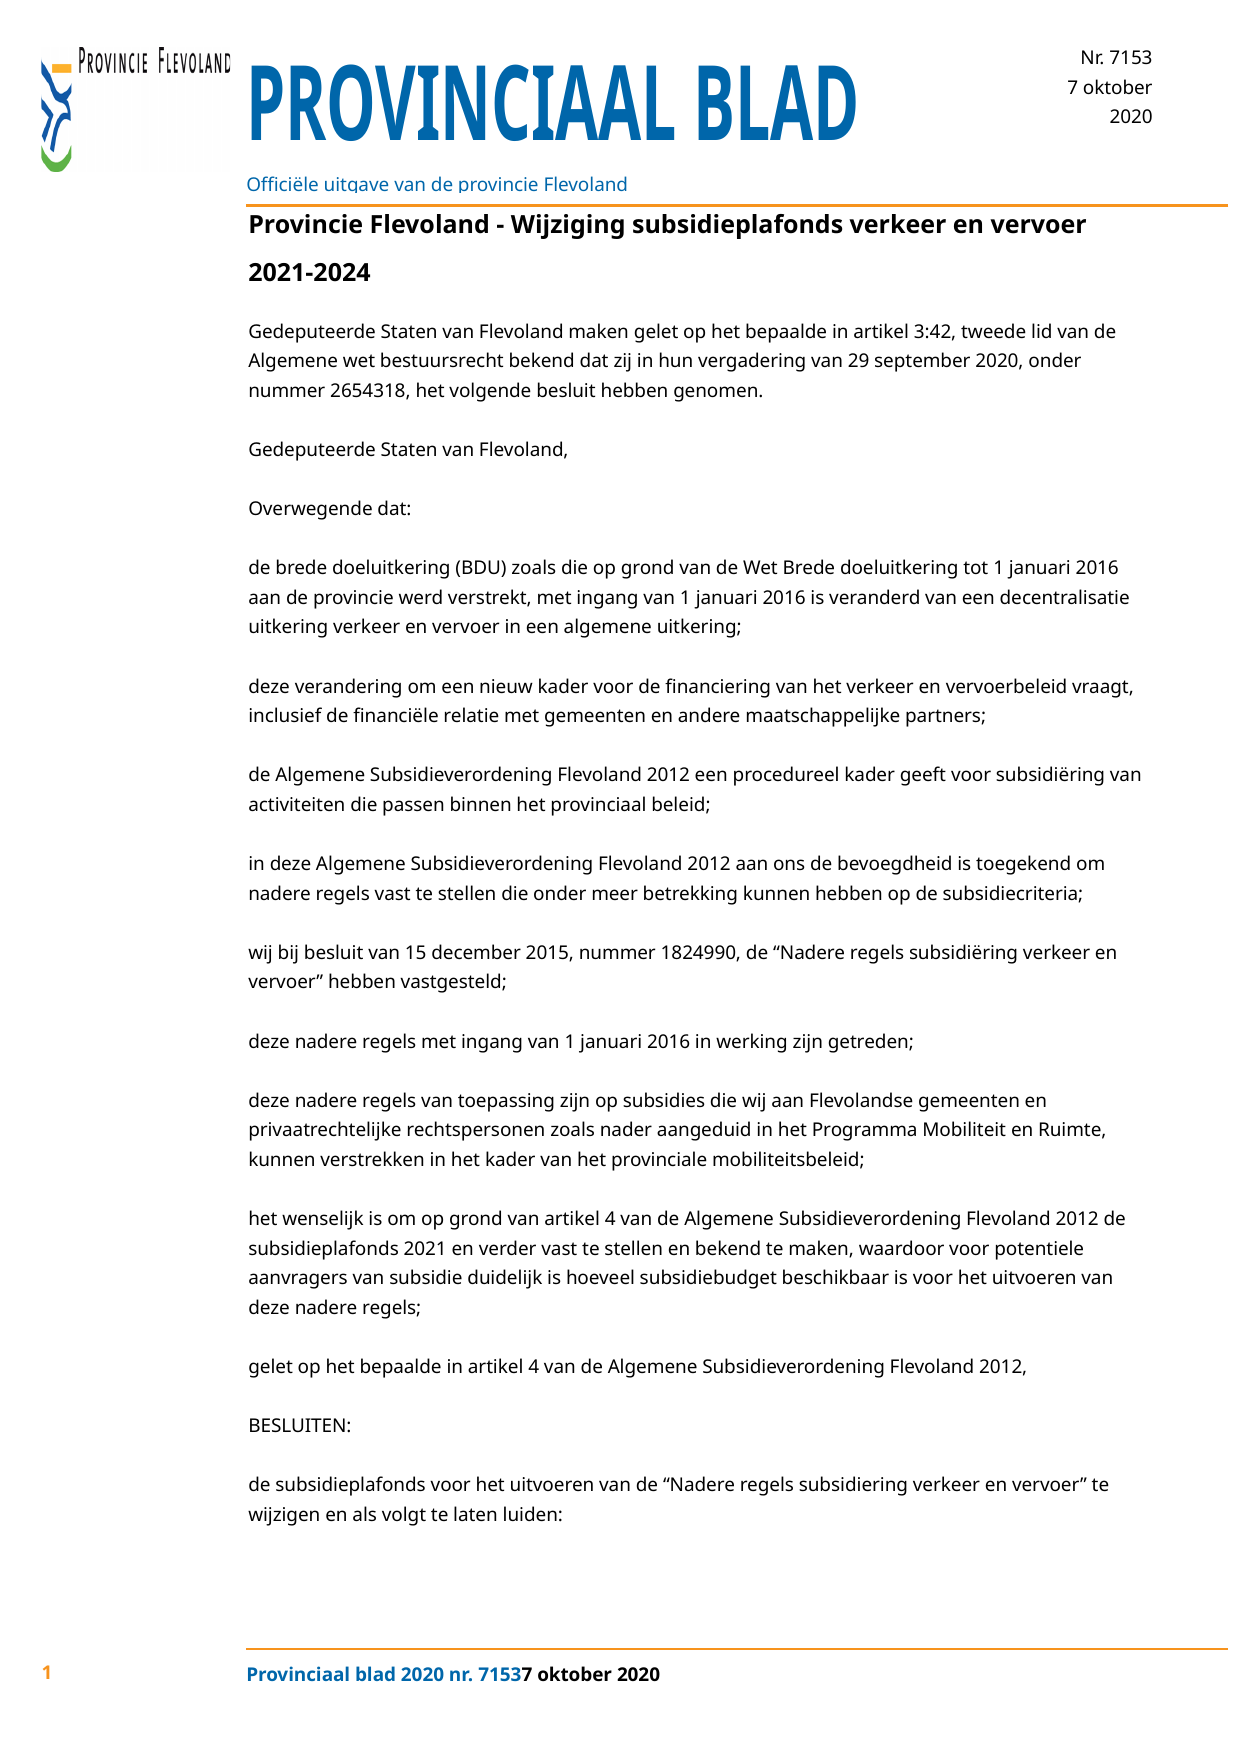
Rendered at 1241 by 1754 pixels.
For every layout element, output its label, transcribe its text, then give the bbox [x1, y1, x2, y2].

text Overwegende dat: [248, 495, 1152, 521]
text deze nadere regels van toepassing zijn op subsidies die wij aan Flevolandse gemeenten en privaatrechtelijke rechtspersonen zoals nader aangeduid in het Programma Mobiliteit en Ruimte, kunnen verstrekken in het kader van het provinciale mobiliteitsbeleid; [248, 1087, 1152, 1172]
text BESLUITEN: [248, 1412, 1152, 1438]
text deze nadere regels met ingang van 1 januari 2016 in werking zijn getreden; [248, 1028, 1152, 1054]
picture [41, 47, 231, 172]
text Provincie Flevoland - Wijziging subsidieplafonds verkeer en vervoer 2021-2024 [248, 207, 1152, 288]
text het wenselijk is om op grond van artikel 4 van de Algemene Subsidieverordening Flevoland 2012 de subsidieplafonds 2021 en verder vast te stellen en bekend te maken, waardoor voor potentiele aanvragers van subsidie duidelijk is hoeveel subsidiebudget beschikbaar is voor het uitvoeren van deze nadere regels; [248, 1205, 1152, 1320]
text gelet op het bepaalde in artikel 4 van de Algemene Subsidieverordening Flevoland 2012, [248, 1353, 1152, 1379]
text in deze Algemene Subsidieverordening Flevoland 2012 aan ons de bevoegdheid is toegekend om nadere regels vast te stellen die onder meer betrekking kunnen hebben op de subsidiecriteria; [248, 850, 1152, 906]
text wij bij besluit van 15 december 2015, nummer 1824990, de “Nadere regels subsidiëring verkeer en vervoer” hebben vastgesteld; [248, 939, 1152, 994]
text de Algemene Subsidieverordening Flevoland 2012 een procedureel kader geeft voor subsidiëring van activiteiten die passen binnen het provinciaal beleid; [248, 762, 1152, 817]
text deze verandering om een nieuw kader voor de financiering van het verkeer en vervoerbeleid vraagt, inclusief de financiële relatie met gemeenten en andere maatschappelijke partners; [248, 673, 1152, 728]
text Gedeputeerde Staten van Flevoland, [248, 436, 1152, 462]
text Gedeputeerde Staten van Flevoland maken gelet op het bepaalde in artikel 3:42, tweede lid van de Algemene wet bestuursrecht bekend dat zij in hun vergadering van 29 september 2020, onder nummer 2654318, het volgende besluit hebben genomen. [248, 318, 1152, 403]
text de subsidieplafonds voor het uitvoeren van de “Nadere regels subsidiering verkeer en vervoer” te wijzigen en als volgt te laten luiden: [248, 1472, 1152, 1527]
text de brede doeluitkering (BDU) zoals die op grond van de Wet Brede doeluitkering tot 1 januari 2016 aan de provincie werd verstrekt, met ingang van 1 januari 2016 is veranderd van een decentralisatie uitkering verkeer en vervoer in een algemene uitkering; [248, 554, 1152, 639]
